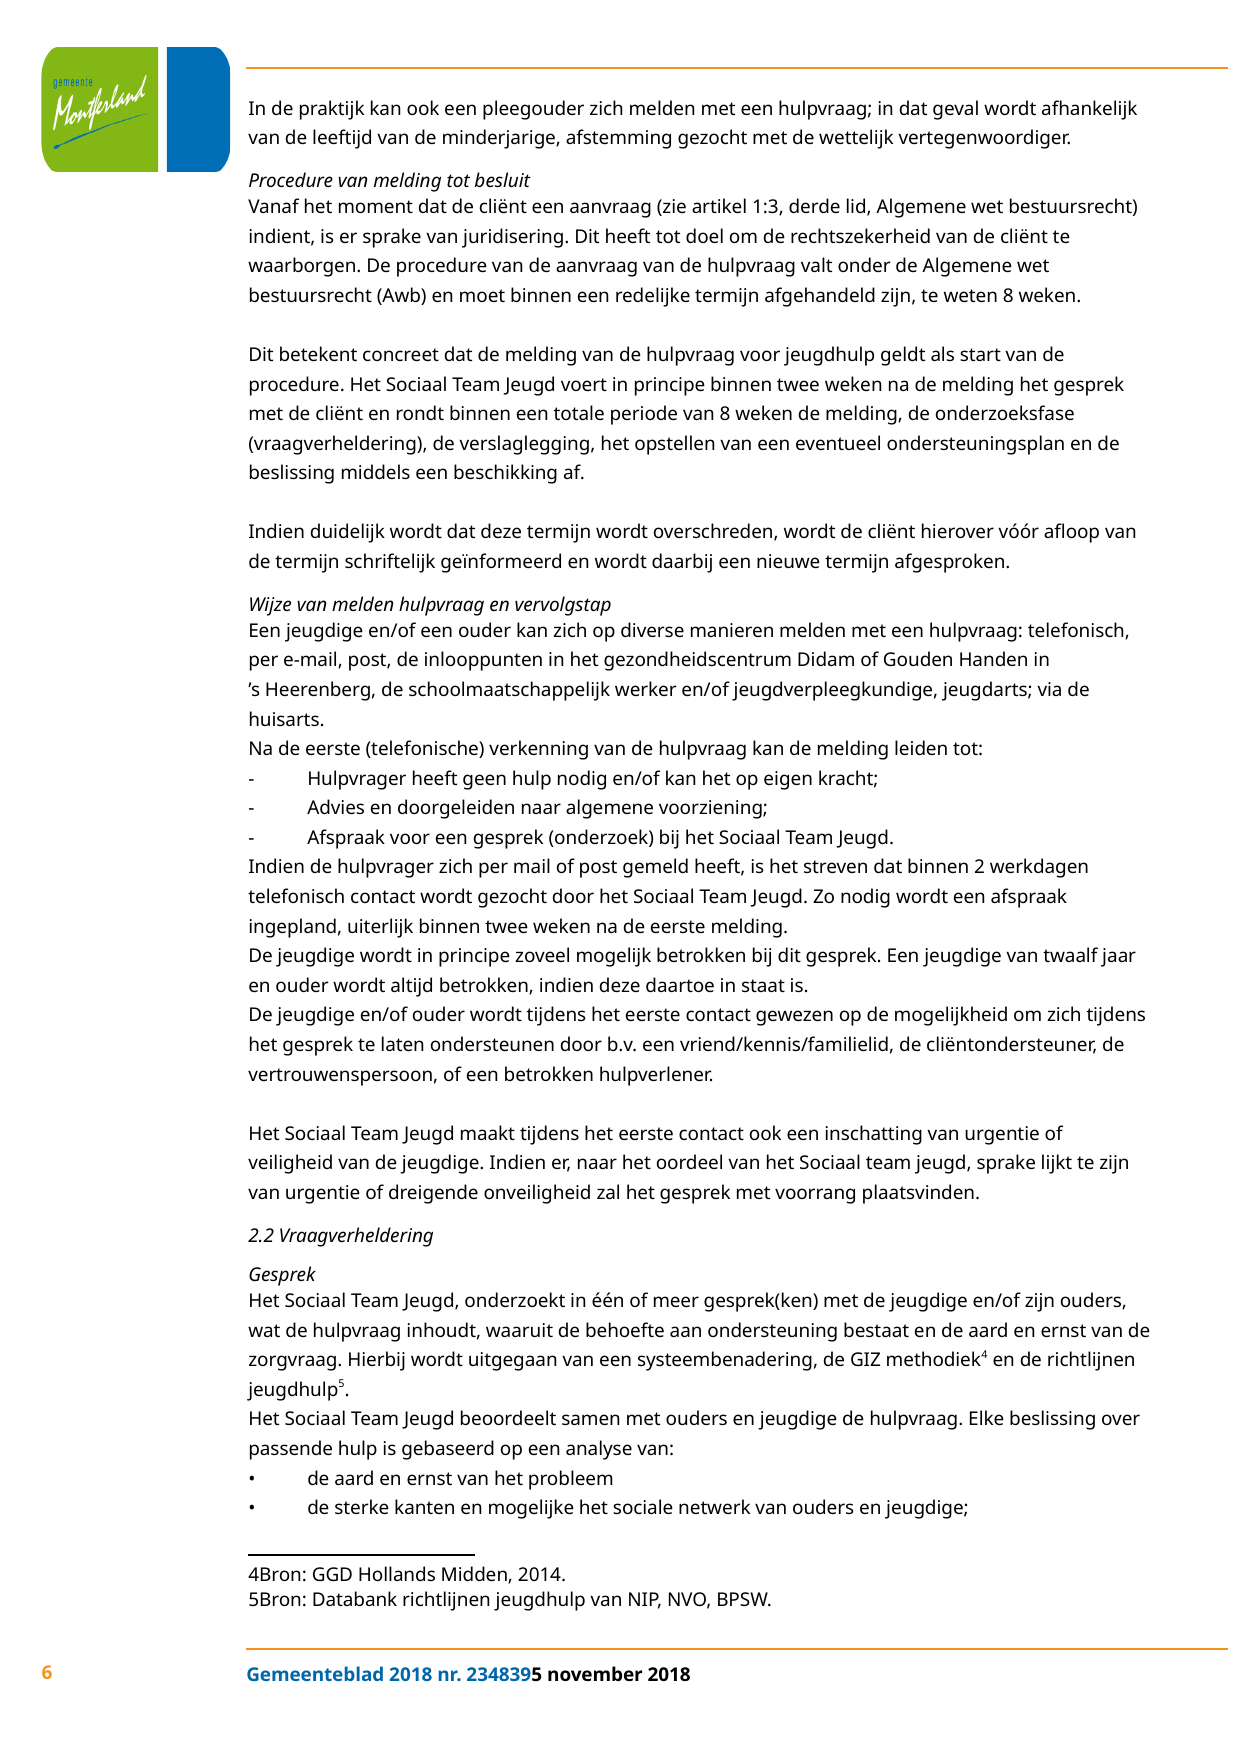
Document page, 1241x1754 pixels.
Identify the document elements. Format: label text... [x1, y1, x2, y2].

text Gesprek [248, 1262, 1152, 1287]
text ’s Heerenberg, de schoolmaatschappelijk werker en/of jeugdverpleegkundige, jeugdarts; via de huisarts. [248, 676, 1152, 732]
text Het Sociaal Team Jeugd maakt tijdens het eerste contact ook een inschatting van urgentie of veiligheid van de jeugdige. Indien er, naar het oordeel van het Sociaal team jeugd, sprake lijkt te zijn van urgentie of dreigende onveiligheid zal het gesprek met voorrang plaatsvinden. [248, 1120, 1152, 1205]
text Een jeugdige en/of een ouder kan zich op diverse manieren melden met een hulpvraag: telefonisch, per e-mail, post, de inlooppunten in het gezondheidscentrum Didam of Gouden Handen in [248, 617, 1152, 672]
list Advies en doorgeleiden naar algemene voorziening; [248, 794, 1152, 820]
list Afspraak voor een gesprek (onderzoek) bij het Sociaal Team Jeugd. [248, 824, 1152, 850]
text In de praktijk kan ook een pleegouder zich melden met een hulpvraag; in dat geval wordt afhankelijk van de leeftijd van de minderjarige, afstemming gezocht met de wettelijk vertegenwoordiger. [248, 95, 1152, 150]
text 2.2 Vraagverheldering [248, 1222, 1152, 1248]
list de aard en ernst van het probleem [248, 1465, 1152, 1491]
text De jeugdige en/of ouder wordt tijdens het eerste contact gewezen op de mogelijkheid om zich tijdens het gesprek te laten ondersteunen door b.v. een vriend/kennis/familielid, de cliëntondersteuner, de vertrouwenspersoon, of een betrokken hulpverlener. [248, 1002, 1152, 1087]
text Vanaf het moment dat de cliënt een aanvraag (zie artikel 1:3, derde lid, Algemene wet bestuursrecht) indient, is er sprake van juridisering. Dit heeft tot doel om de rechtszekerheid van de cliënt te waarborgen. De procedure van de aanvraag van de hulpvraag valt onder de Algemene wet bestuursrecht (Awb) en moet binnen een redelijke termijn afgehandeld zijn, te weten 8 weken. [248, 193, 1152, 308]
text Bron: GGD Hollands Midden, 2014. [248, 1561, 1152, 1586]
text Bron: Databank richtlijnen jeugdhulp van NIP, NVO, BPSW. [248, 1586, 1152, 1612]
text Dit betekent concreet dat de melding van de hulpvraag voor jeugdhulp geldt als start van de procedure. Het Sociaal Team Jeugd voert in principe binnen twee weken na de melding het gesprek met de cliënt en rondt binnen een totale periode van 8 weken de melding, de onderzoeksfase (vraagverheldering), de verslaglegging, het opstellen van een eventueel ondersteuningsplan en de beslissing middels een beschikking af. [248, 341, 1152, 485]
text Indien duidelijk wordt dat deze termijn wordt overschreden, wordt de cliënt hierover vóór afloop van de termijn schriftelijk geïnformeerd en wordt daarbij een nieuwe termijn afgesproken. [248, 519, 1152, 574]
text Na de eerste (telefonische) verkenning van de hulpvraag kan de melding leiden tot: [248, 735, 1152, 761]
list Hulpvrager heeft geen hulp nodig en/of kan het op eigen kracht; [248, 765, 1152, 791]
text Wijze van melden hulpvraag en vervolgstap [248, 591, 1152, 617]
text Het Sociaal Team Jeugd, onderzoekt in één of meer gesprek(ken) met de jeugdige en/of zijn ouders, wat de hulpvraag inhoudt, waaruit de behoefte aan ondersteuning bestaat en de aard en ernst van de zorgvraag. Hierbij wordt uitgegaan van een systeembenadering, de GIZ methodiek en de richtlijnen jeugdhulp. [248, 1287, 1152, 1402]
picture [41, 47, 231, 172]
text De jeugdige wordt in principe zoveel mogelijk betrokken bij dit gesprek. Een jeugdige van twaalf jaar en ouder wordt altijd betrokken, indien deze daartoe in staat is. [248, 942, 1152, 998]
text Procedure van melding tot besluit [248, 167, 1152, 193]
list de sterke kanten en mogelijke het sociale netwerk van ouders en jeugdige; [248, 1494, 1152, 1520]
text Indien de hulpvrager zich per mail of post gemeld heeft, is het streven dat binnen 2 werkdagen telefonisch contact wordt gezocht door het Sociaal Team Jeugd. Zo nodig wordt een afspraak ingepland, uiterlijk binnen twee weken na de eerste melding. [248, 854, 1152, 939]
text Het Sociaal Team Jeugd beoordeelt samen met ouders en jeugdige de hulpvraag. Elke beslissing over passende hulp is gebaseerd op een analyse van: [248, 1406, 1152, 1461]
